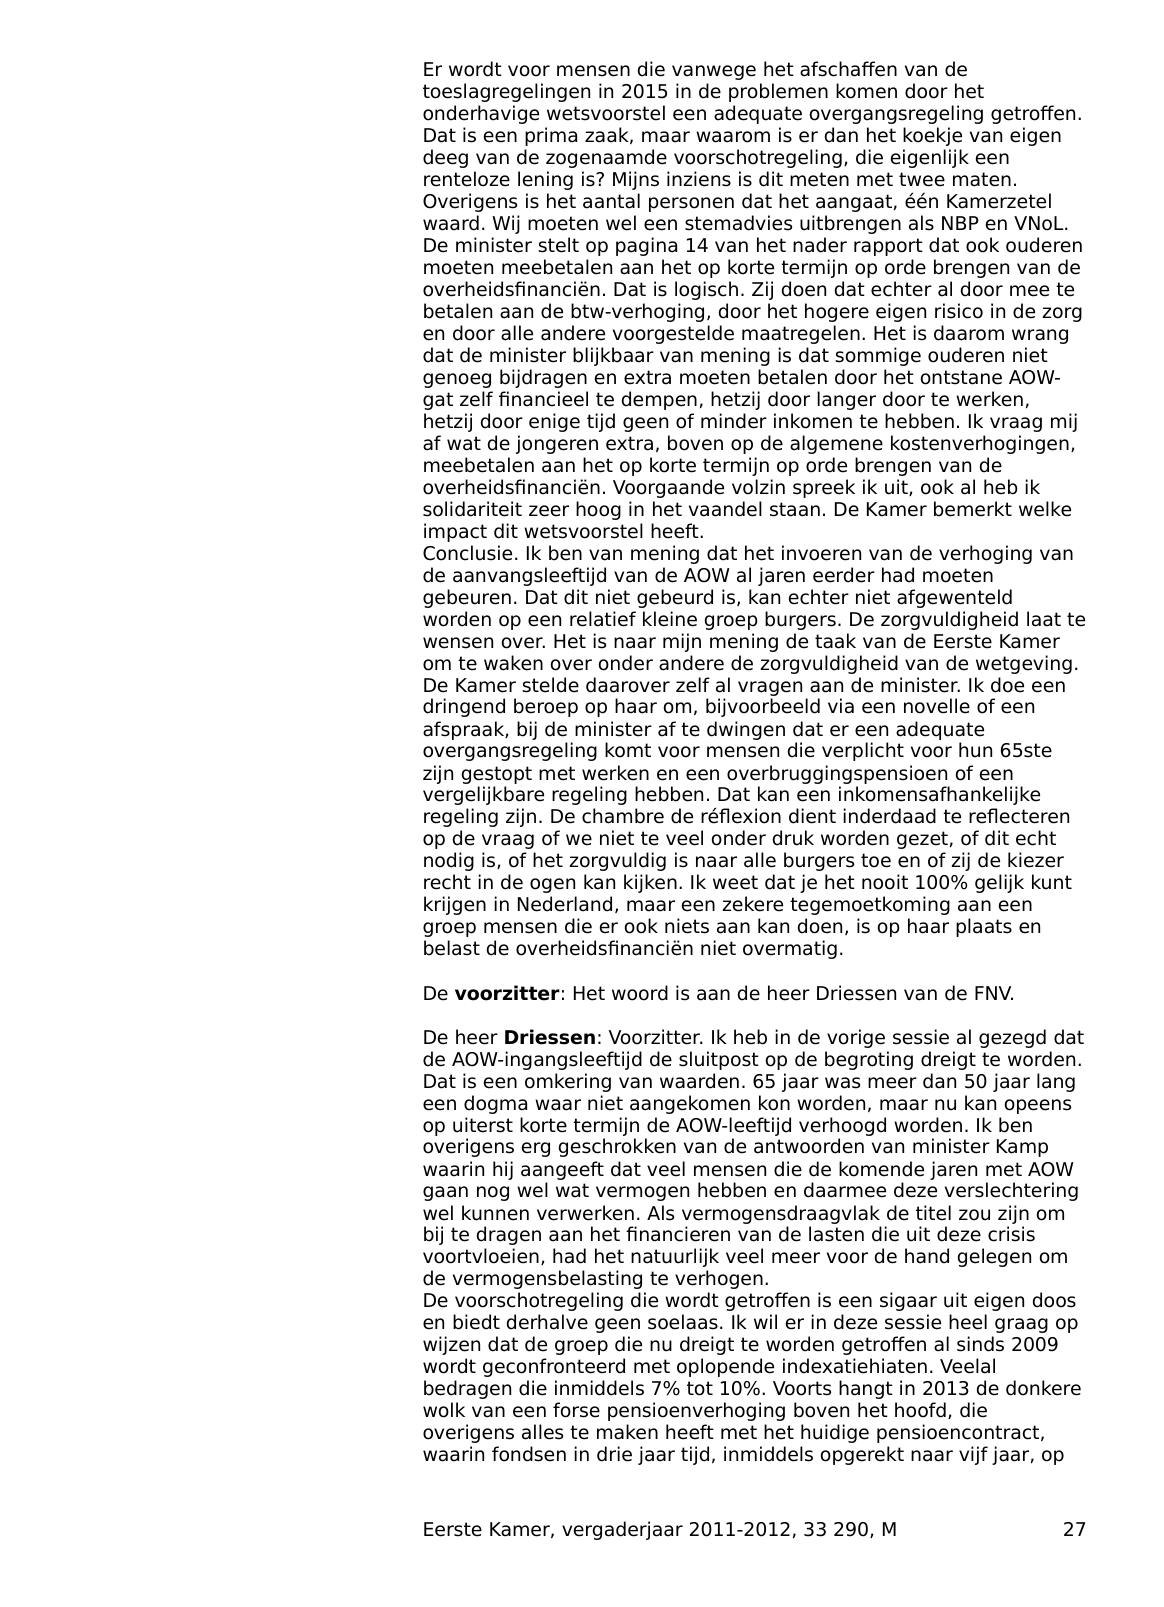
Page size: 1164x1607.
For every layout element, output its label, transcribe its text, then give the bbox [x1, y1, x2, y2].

text De voorzitter: Het woord is aan de heer Driessen van de FNV. [422, 982, 1087, 1004]
text Conclusie. Ik ben van mening dat het invoeren van de verhoging van de aanvangsleeftijd van de AOW al jaren eerder had moeten gebeuren. Dat dit niet gebeurd is, kan echter niet afgewenteld worden op een relatief kleine groep burgers. De zorgvuldigheid laat te wensen over. Het is naar mijn mening de taak van de Eerste Kamer om te waken over onder andere de zorgvuldigheid van de wetgeving. De Kamer stelde daarover zelf al vragen aan de minister. Ik doe een dringend beroep op haar om, bijvoorbeeld via een novelle of een afspraak, bij de minister af te dwingen dat er een adequate overgangsregeling komt voor mensen die verplicht voor hun 65ste zijn gestopt met werken en een overbruggingspensioen of een vergelijkbare regeling hebben. Dat kan een inkomensafhankelijke regeling zijn. De chambre de réflexion dient inderdaad te reflecteren op de vraag of we niet te veel onder druk worden gezet, of dit echt nodig is, of het zorgvuldig is naar alle burgers toe en of zij de kiezer recht in de ogen kan kijken. Ik weet dat je het nooit 100% gelijk kunt krijgen in Nederland, maar een zekere tegemoetkoming aan een groep mensen die er ook niets aan kan doen, is op haar plaats en belast de overheidsfinanciën niet overmatig. [422, 543, 1087, 960]
text De minister stelt op pagina 14 van het nader rapport dat ook ouderen moeten meebetalen aan het op korte termijn op orde brengen van de overheidsfinanciën. Dat is logisch. Zij doen dat echter al door mee te betalen aan de btw-verhoging, door het hogere eigen risico in de zorg en door alle andere voorgestelde maatregelen. Het is daarom wrang dat de minister blijkbaar van mening is dat sommige ouderen niet genoeg bijdragen en extra moeten betalen door het ontstane AOW-gat zelf financieel te dempen, hetzij door langer door te werken, hetzij door enige tijd geen of minder inkomen te hebben. Ik vraag mij af wat de jongeren extra, boven op de algemene kostenverhogingen, meebetalen aan het op korte termijn op orde brengen van de overheidsfinanciën. Voorgaande volzin spreek ik uit, ook al heb ik solidariteit zeer hoog in het vaandel staan. De Kamer bemerkt welke impact dit wetsvoorstel heeft. [422, 235, 1087, 543]
text Er wordt voor mensen die vanwege het afschaffen van de toeslagregelingen in 2015 in de problemen komen door het onderhavige wetsvoorstel een adequate overgangsregeling getroffen. Dat is een prima zaak, maar waarom is er dan het koekje van eigen deeg van de zogenaamde voorschotregeling, die eigenlijk een renteloze lening is? Mijns inziens is dit meten met twee maten. Overigens is het aantal personen dat het aangaat, één Kamerzetel waard. Wij moeten wel een stemadvies uitbrengen als NBP en VNoL. [422, 59, 1087, 235]
text De voorschotregeling die wordt getroffen is een sigaar uit eigen doos en biedt derhalve geen soelaas. Ik wil er in deze sessie heel graag op wijzen dat de groep die nu dreigt te worden getroffen al sinds 2009 wordt geconfronteerd met oplopende indexatiehiaten. Veelal bedragen die inmiddels 7% tot 10%. Voorts hangt in 2013 de donkere wolk van een forse pensioenverhoging boven het hoofd, die overigens alles te maken heeft met het huidige pensioencontract, waarin fondsen in drie jaar tijd, inmiddels opgerekt naar vijf jaar, op [422, 1290, 1087, 1466]
text De heer Driessen: Voorzitter. Ik heb in de vorige sessie al gezegd dat de AOW-ingangsleeftijd de sluitpost op de begroting dreigt te worden. Dat is een omkering van waarden. 65 jaar was meer dan 50 jaar lang een dogma waar niet aangekomen kon worden, maar nu kan opeens op uiterst korte termijn de AOW-leeftijd verhoogd worden. Ik ben overigens erg geschrokken van de antwoorden van minister Kamp waarin hij aangeeft dat veel mensen die de komende jaren met AOW gaan nog wel wat vermogen hebben en daarmee deze verslechtering wel kunnen verwerken. Als vermogensdraagvlak de titel zou zijn om bij te dragen aan het financieren van de lasten die uit deze crisis voortvloeien, had het natuurlijk veel meer voor de hand gelegen om de vermogensbelasting te verhogen. [422, 1027, 1087, 1290]
